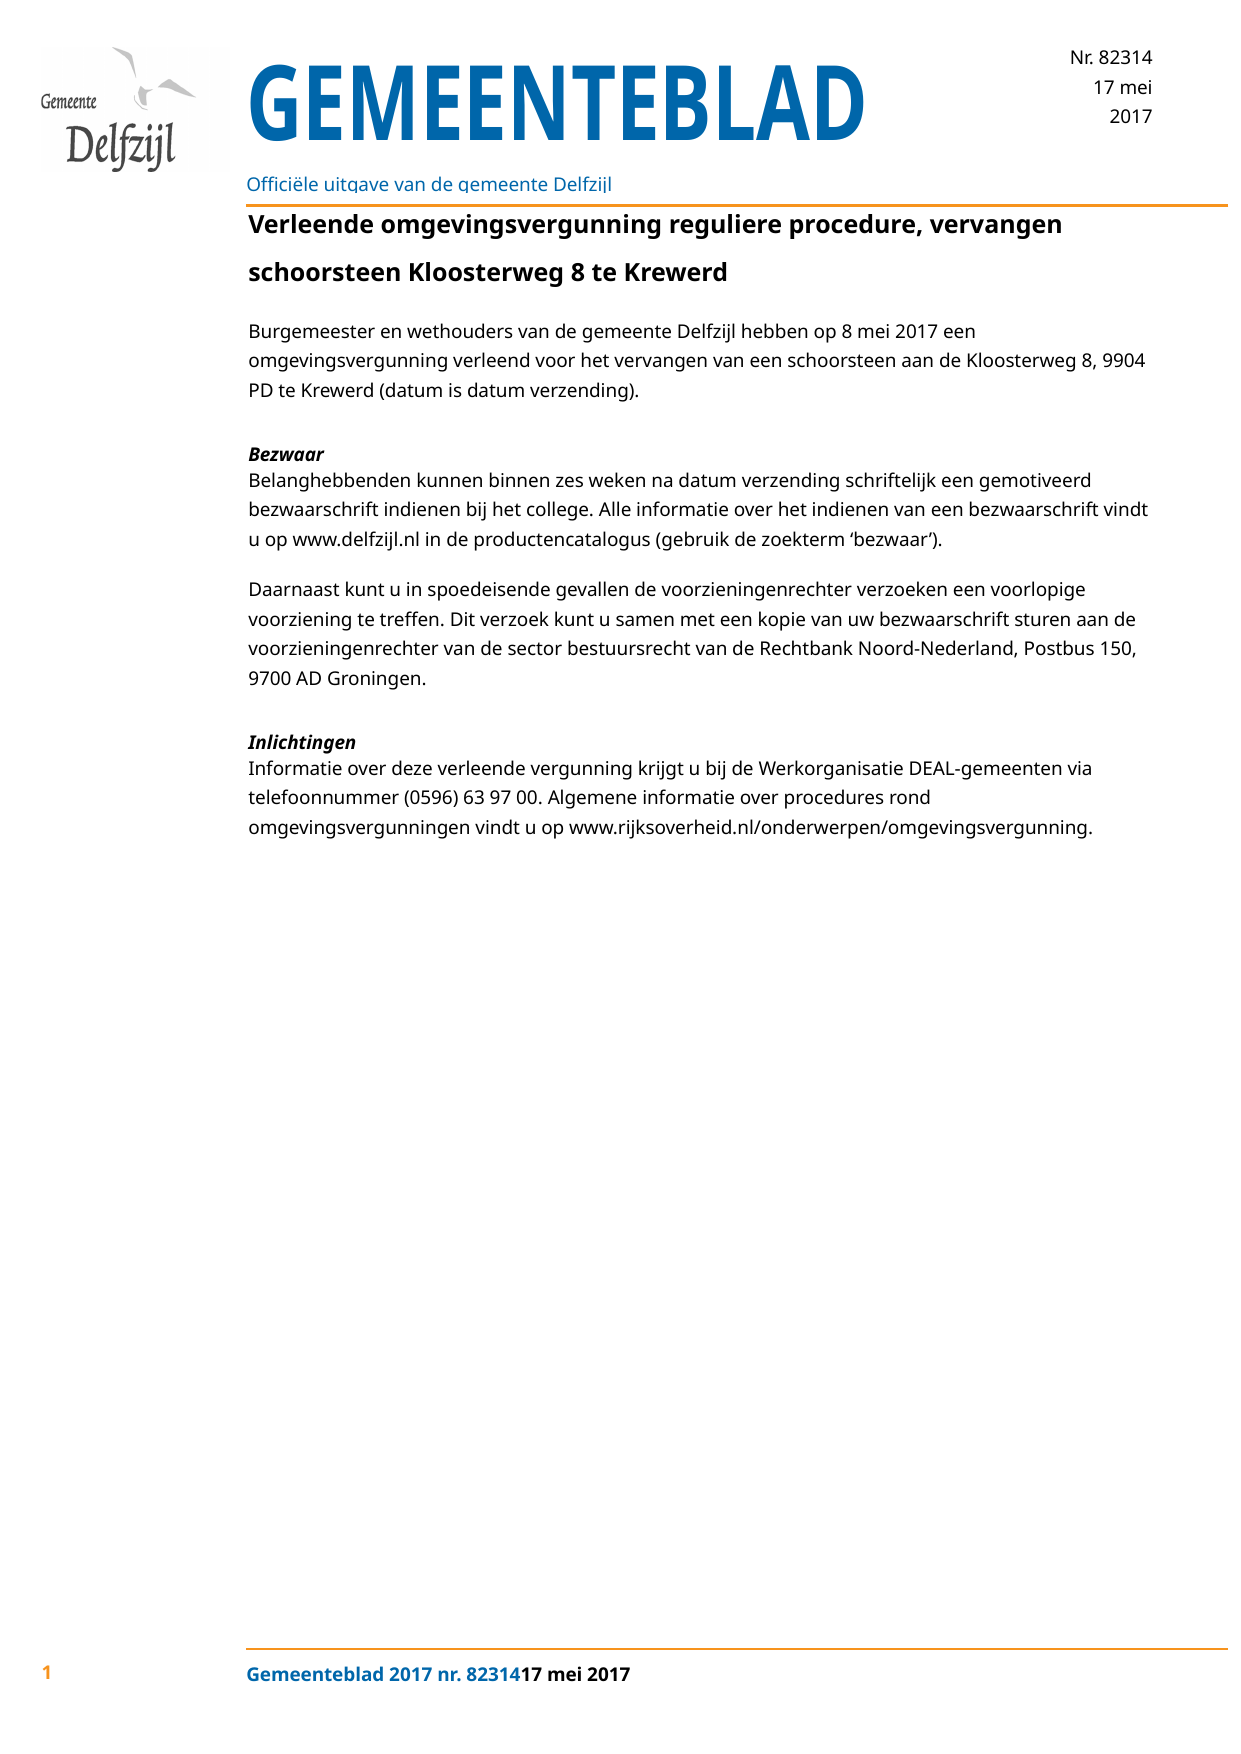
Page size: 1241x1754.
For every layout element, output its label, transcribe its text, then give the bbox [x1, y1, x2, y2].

picture [41, 47, 231, 172]
text Bezwaar [248, 441, 1152, 467]
text Informatie over deze verleende vergunning krijgt u bij de Werkorganisatie DEAL-gemeenten via telefoonnummer (0596) 63 97 00. Algemene informatie over procedures rond omgevingsvergunningen vindt u op www.rijksoverheid.nl/onderwerpen/omgevingsvergunning. [248, 755, 1152, 840]
text Inlichtingen [248, 729, 1152, 755]
text Belanghebbenden kunnen binnen zes weken na datum verzending schriftelijk een gemotiveerd bezwaarschrift indienen bij het college. Alle informatie over het indienen van een bezwaarschrift vindt u op www.delfzijl.nl in de productencatalogus (gebruik de zoekterm ‘bezwaar’). [248, 467, 1152, 552]
text Burgemeester en wethouders van de gemeente Delfzijl hebben op 8 mei 2017 een omgevingsvergunning verleend voor het vervangen van een schoorsteen aan de Kloosterweg 8, 9904 PD te Krewerd (datum is datum verzending). [248, 318, 1152, 403]
text Daarnaast kunt u in spoedeisende gevallen de voorzieningenrechter verzoeken een voorlopige voorziening te treffen. Dit verzoek kunt u samen met een kopie van uw bezwaarschrift sturen aan de voorzieningenrechter van de sector bestuursrecht van de Rechtbank Noord-Nederland, Postbus 150, 9700 AD Groningen. [248, 576, 1152, 691]
text Verleende omgevingsvergunning reguliere procedure, vervangen schoorsteen Kloosterweg 8 te Krewerd [248, 207, 1152, 288]
